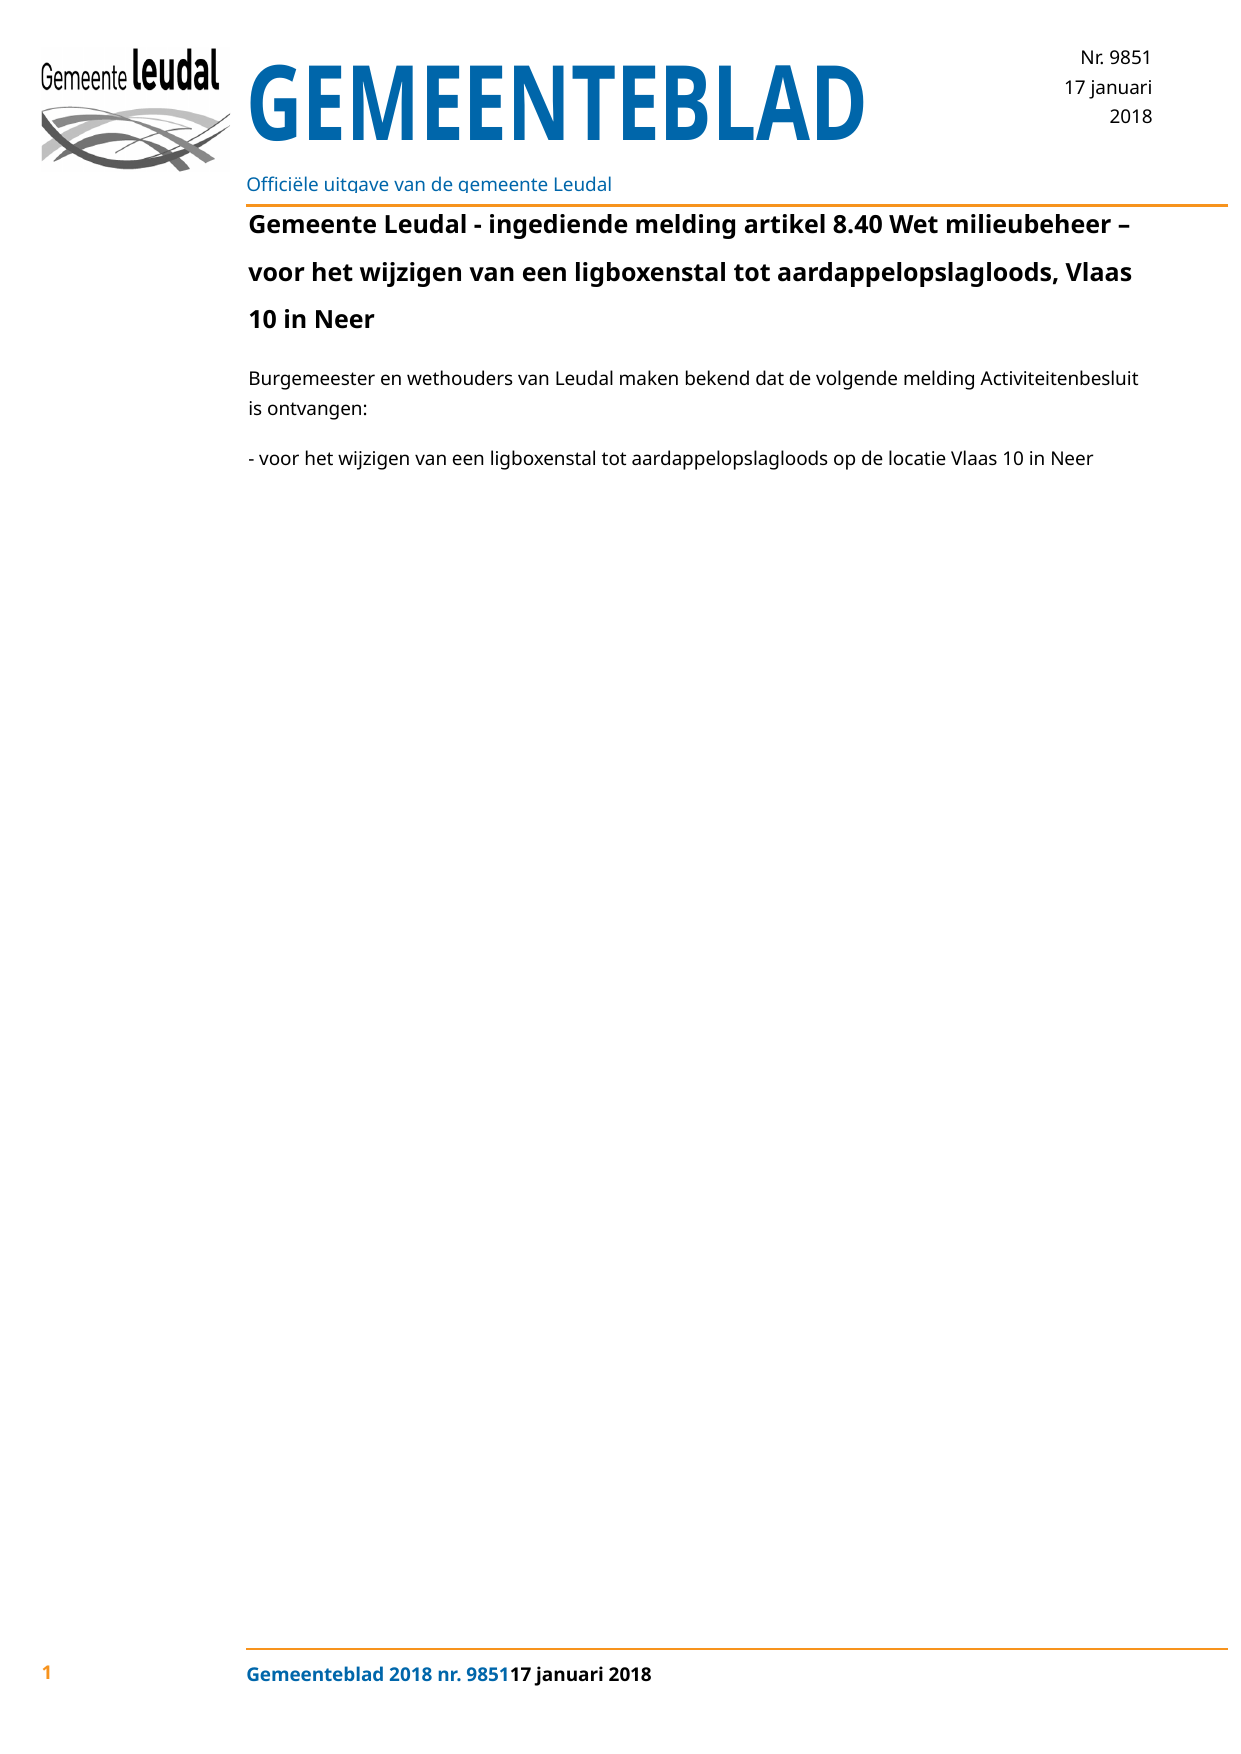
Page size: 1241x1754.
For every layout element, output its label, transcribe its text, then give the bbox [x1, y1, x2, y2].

text - voor het wijzigen van een ligboxenstal tot aardappelopslagloods op de locatie Vlaas 10 in Neer [248, 446, 1152, 471]
text Burgemeester en wethouders van Leudal maken bekend dat de volgende melding Activiteitenbesluit is ontvangen: [248, 366, 1152, 421]
text Gemeente Leudal - ingediende melding artikel 8.40 Wet milieubeheer – voor het wijzigen van een ligboxenstal tot aardappelopslagloods, Vlaas 10 in Neer [248, 207, 1152, 336]
picture [41, 47, 231, 172]
